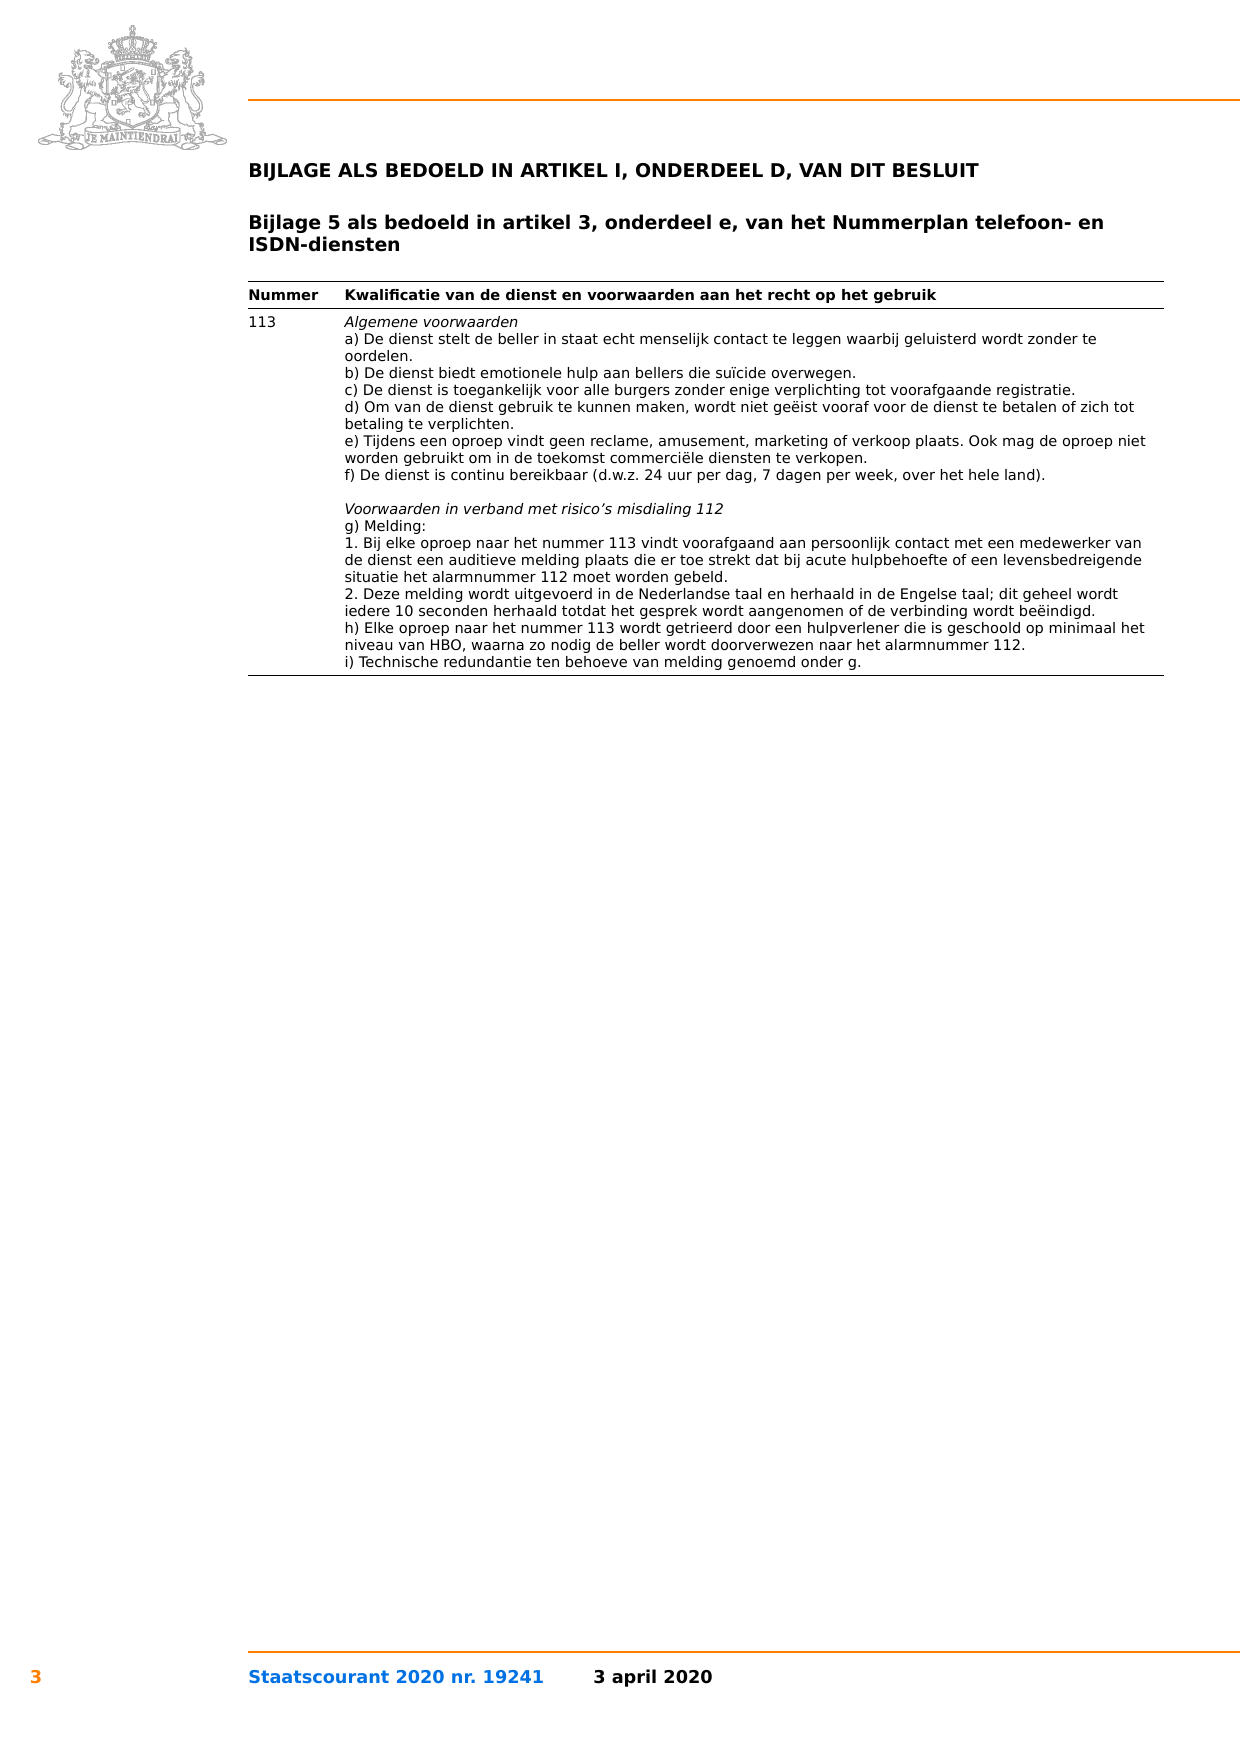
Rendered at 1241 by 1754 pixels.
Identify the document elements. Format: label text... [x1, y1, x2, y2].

table_cell Algemene voorwaarden [339, 309, 1163, 331]
table_cell Voorwaarden in verband met risico’s misdialing 112 g) Melding: 1. Bij elke oproep naar het nummer 113 vindt voorafgaand aan persoonlijk contact met een medewerker van de dienst een auditieve melding plaats die er toe strekt dat bij acute hulpbehoefte of een levensbedreigende situatie het alarmnummer 112 moet worden gebeld. 2. Deze melding wordt uitgevoerd in de Nederlandse taal en herhaald in de Engelse taal; dit geheel wordt iedere 10 seconden herhaald totdat het gesprek wordt aangenomen of de verbinding wordt beëindigd. h) Elke oproep naar het nummer 113 wordt getrieerd door een hulpverlener die is geschoold op minimaal het niveau van HBO, waarna zo nodig de beller wordt doorverwezen naar het alarmnummer 112. i) Technische redundantie ten behoeve van melding genoemd onder g. [339, 501, 1163, 675]
picture [38, 25, 227, 150]
table_header Nummer [248, 282, 338, 308]
subtitle BIJLAGE ALS BEDOELD IN ARTIKEL I, ONDERDEEL D, VAN DIT BESLUIT [248, 160, 1163, 182]
table_cell [339, 484, 1163, 501]
table_cell [248, 501, 338, 675]
subtitle Bijlage 5 als bedoeld in artikel 3, onderdeel e, van het Nummerplan telefoon- en ISDN-diensten [248, 212, 1163, 256]
table_cell [248, 484, 338, 501]
table_cell a) De dienst stelt de beller in staat echt menselijk contact te leggen waarbij geluisterd wordt zonder te oordelen. b) De dienst biedt emotionele hulp aan bellers die suïcide overwegen. c) De dienst is toegankelijk voor alle burgers zonder enige verplichting tot voorafgaande registratie. d) Om van de dienst gebruik te kunnen maken, wordt niet geëist vooraf voor de dienst te betalen of zich tot betaling te verplichten. e) Tijdens een oproep vindt geen reclame, amusement, marketing of verkoop plaats. Ook mag de oproep niet worden gebruikt om in de toekomst commerciële diensten te verkopen. f) De dienst is continu bereikbaar (d.w.z. 24 uur per dag, 7 dagen per week, over het hele land). [339, 331, 1163, 484]
table_cell 113 [248, 309, 338, 331]
table_cell [248, 331, 338, 484]
table_header Kwalificatie van de dienst en voorwaarden aan het recht op het gebruik [339, 282, 1163, 308]
